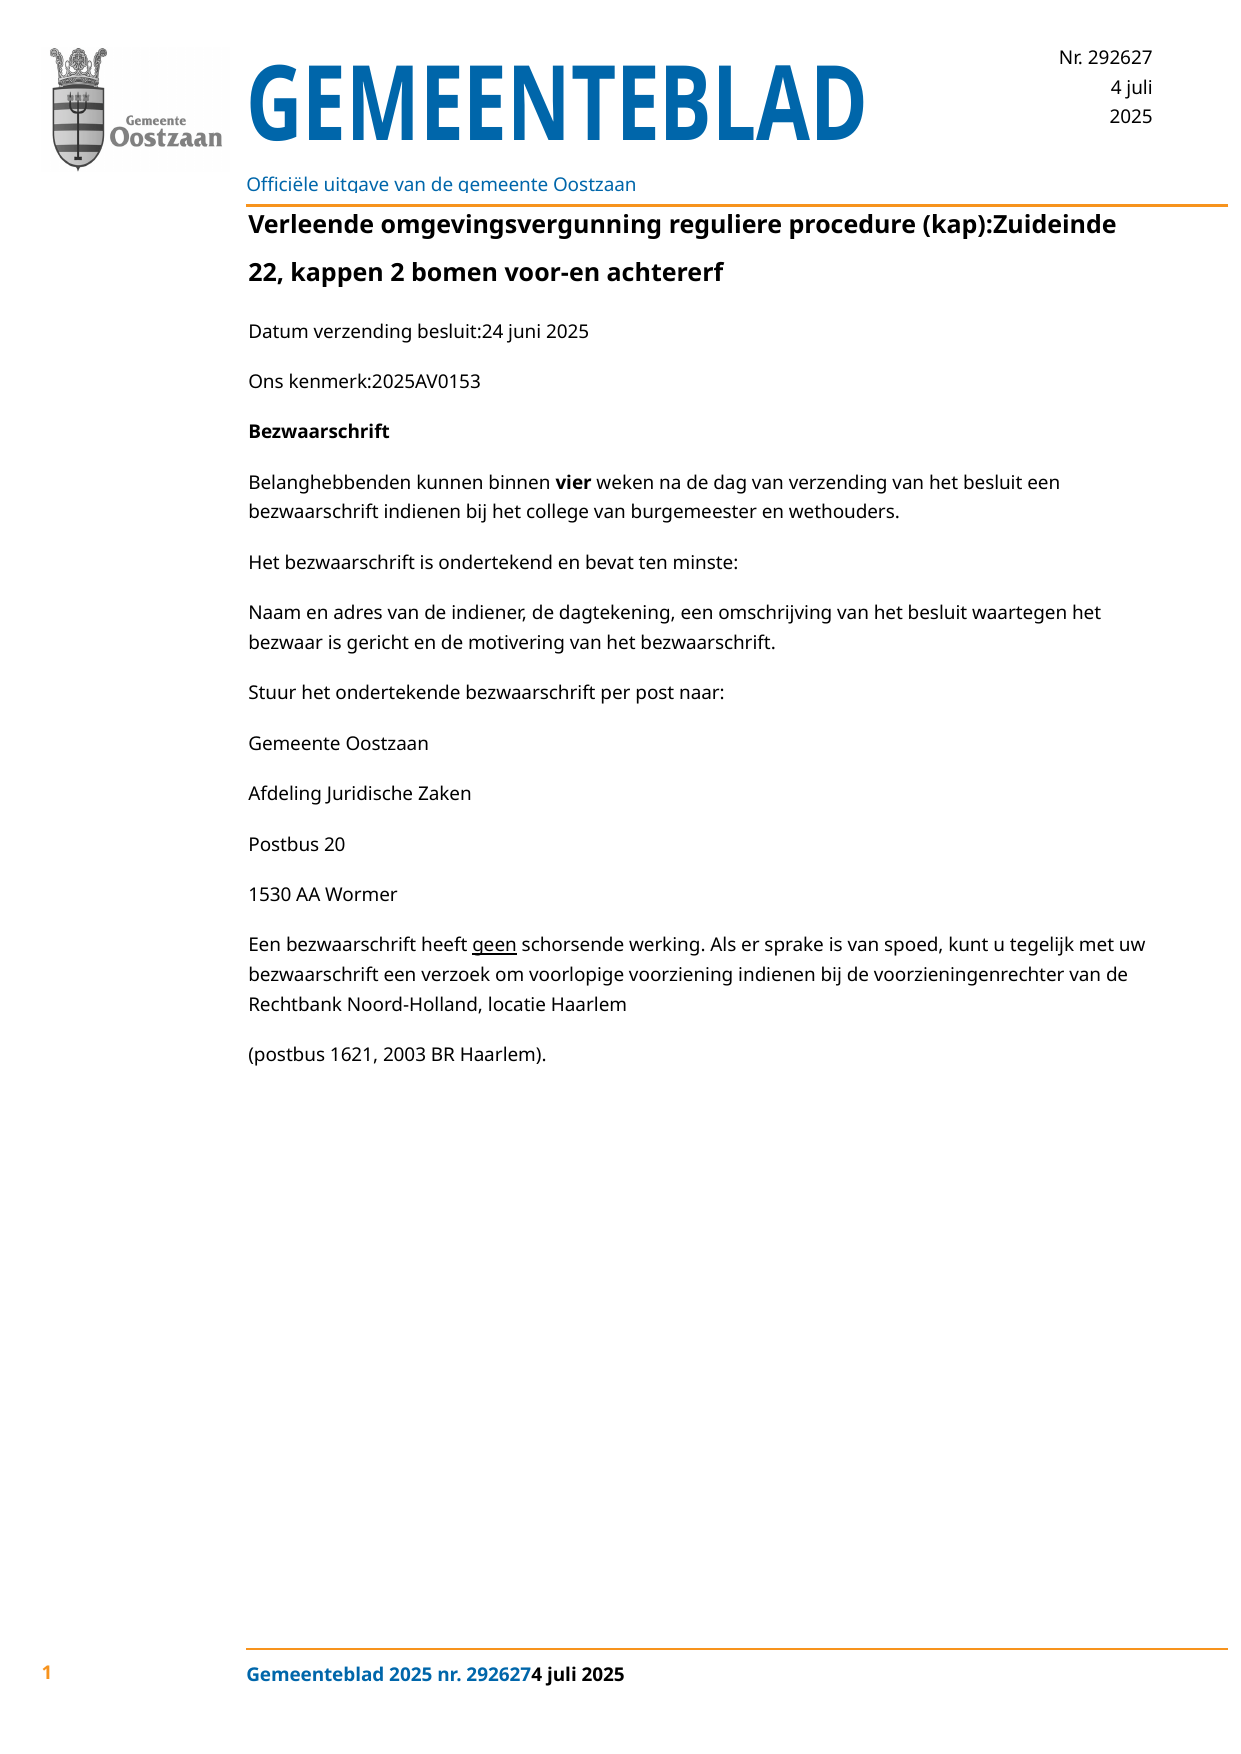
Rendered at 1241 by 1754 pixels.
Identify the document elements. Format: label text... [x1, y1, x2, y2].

text Verleende omgevingsvergunning reguliere procedure (kap):Zuideinde 22, kappen 2 bomen voor-en achtererf [248, 207, 1152, 288]
text Gemeente Oostzaan [248, 730, 1152, 756]
text Belanghebbenden kunnen binnen vier weken na de dag van verzending van het besluit een bezwaarschrift indienen bij het college van burgemeester en wethouders. [248, 469, 1152, 524]
text Het bezwaarschrift is ondertekend en bevat ten minste: [248, 549, 1152, 575]
text Stuur het ondertekende bezwaarschrift per post naar: [248, 679, 1152, 705]
text Postbus 20 [248, 831, 1152, 857]
text Bezwaarschrift [248, 419, 1152, 444]
text Afdeling Juridische Zaken [248, 780, 1152, 806]
text Een bezwaarschrift heeft geen schorsende werking. Als er sprake is van spoed, kunt u tegelijk met uw bezwaarschrift een verzoek om voorlopige voorziening indienen bij de voorzieningenrechter van de Rechtbank Noord-Holland, locatie Haarlem [248, 932, 1152, 1017]
text Datum verzending besluit:24 juni 2025 [248, 318, 1152, 344]
text Naam en adres van de indiener, de dagtekening, een omschrijving van het besluit waartegen het bezwaar is gericht en de motivering van het bezwaarschrift. [248, 599, 1152, 655]
text 1530 AA Wormer [248, 881, 1152, 907]
text Ons kenmerk:2025AV0153 [248, 368, 1152, 394]
text (postbus 1621, 2003 BR Haarlem). [248, 1041, 1152, 1067]
picture [41, 47, 231, 172]
